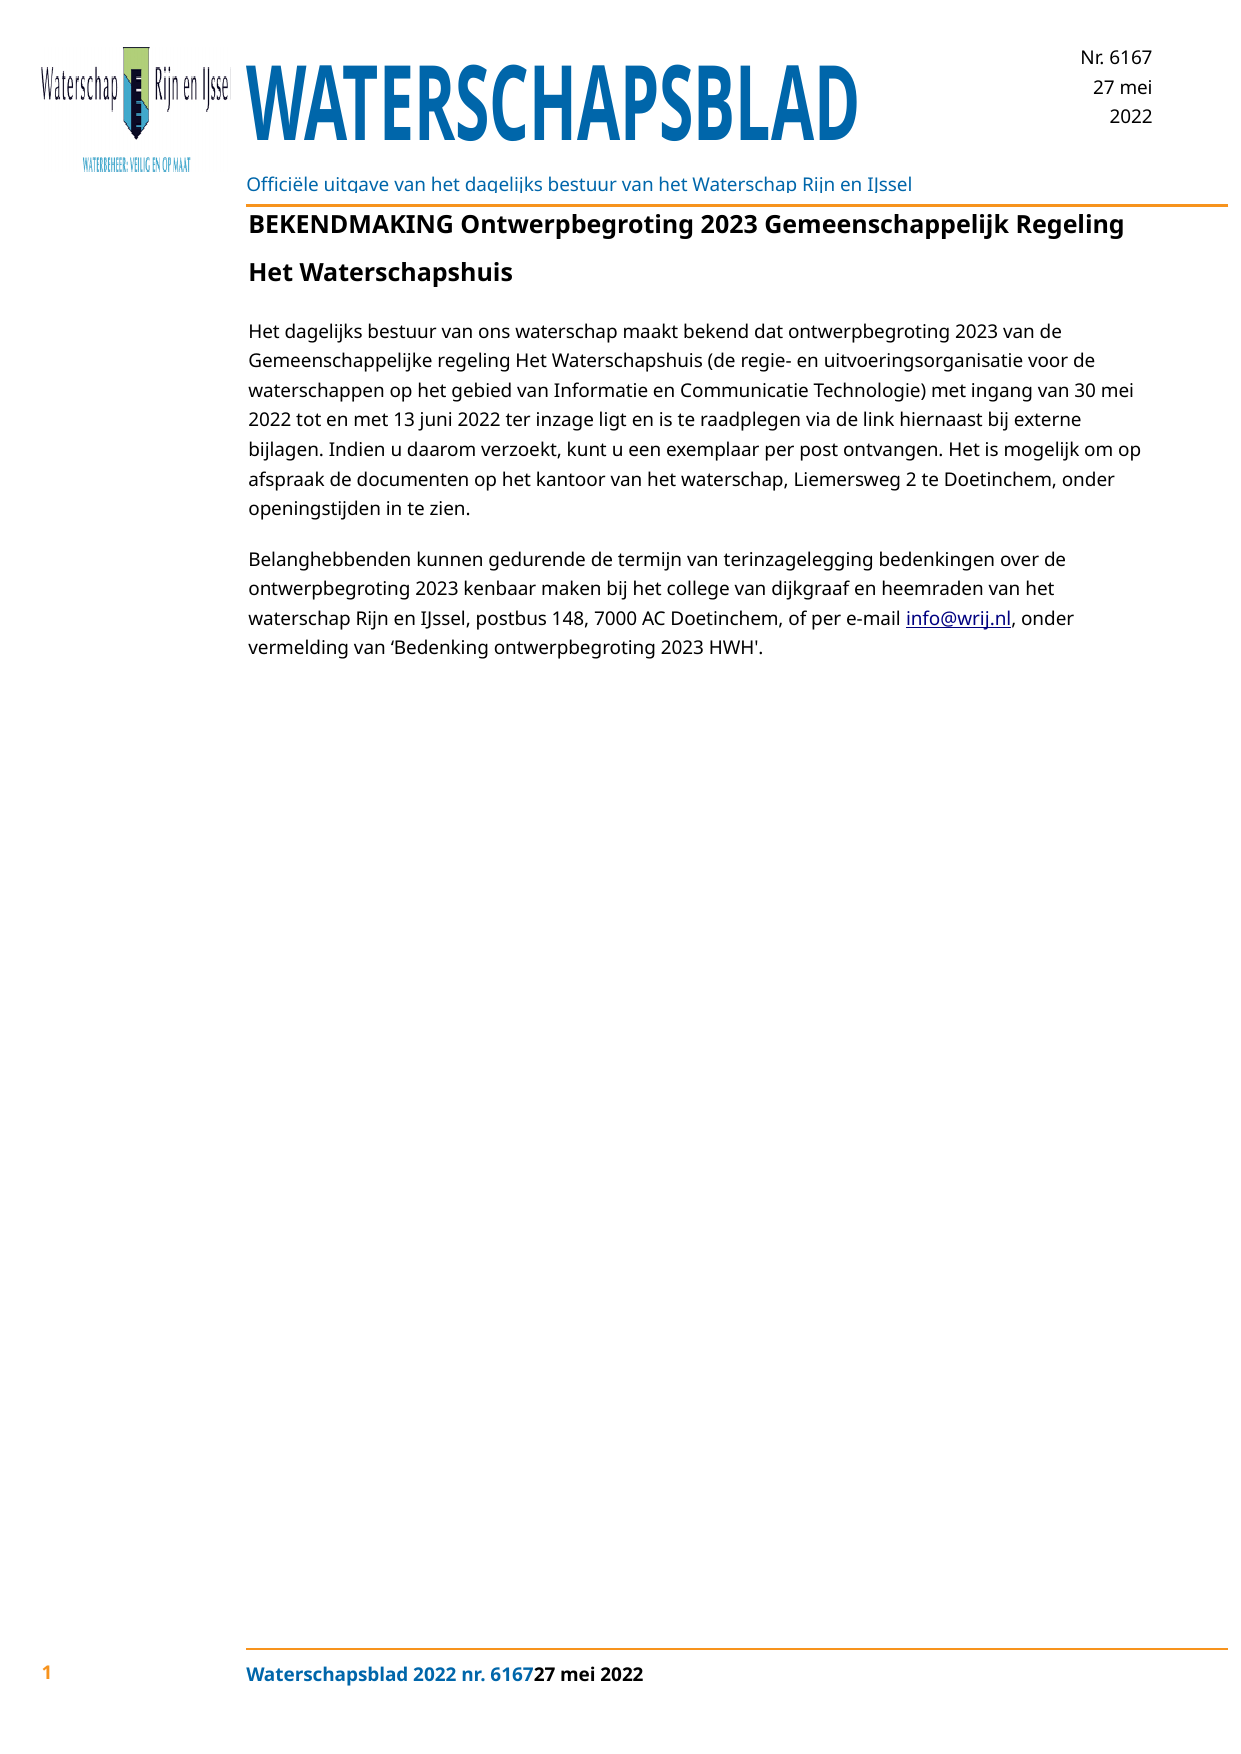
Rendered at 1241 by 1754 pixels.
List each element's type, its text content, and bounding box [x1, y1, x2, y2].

text Belanghebbenden kunnen gedurende de termijn van terinzagelegging bedenkingen over de ontwerpbegroting 2023 kenbaar maken bij het college van dijkgraaf en heemraden van het waterschap Rijn en IJssel, postbus 148, 7000 AC Doetinchem, of per e-mail info@wrij.nl, onder vermelding van ‘Bedenking ontwerpbegroting 2023 HWH'. [248, 546, 1152, 660]
text BEKENDMAKING Ontwerpbegroting 2023 Gemeenschappelijk Regeling Het Waterschapshuis [248, 207, 1152, 288]
text Het dagelijks bestuur van ons waterschap maakt bekend dat ontwerpbegroting 2023 van de Gemeenschappelijke regeling Het Waterschapshuis (de regie- en uitvoeringsorganisatie voor de waterschappen op het gebied van Informatie en Communicatie Technologie) met ingang van 30 mei 2022 tot en met 13 juni 2022 ter inzage ligt en is te raadplegen via de link hiernaast bij externe bijlagen. Indien u daarom verzoekt, kunt u een exemplaar per post ontvangen. Het is mogelijk om op afspraak de documenten op het kantoor van het waterschap, Liemersweg 2 te Doetinchem, onder openingstijden in te zien. [248, 318, 1152, 521]
picture [41, 47, 231, 172]
